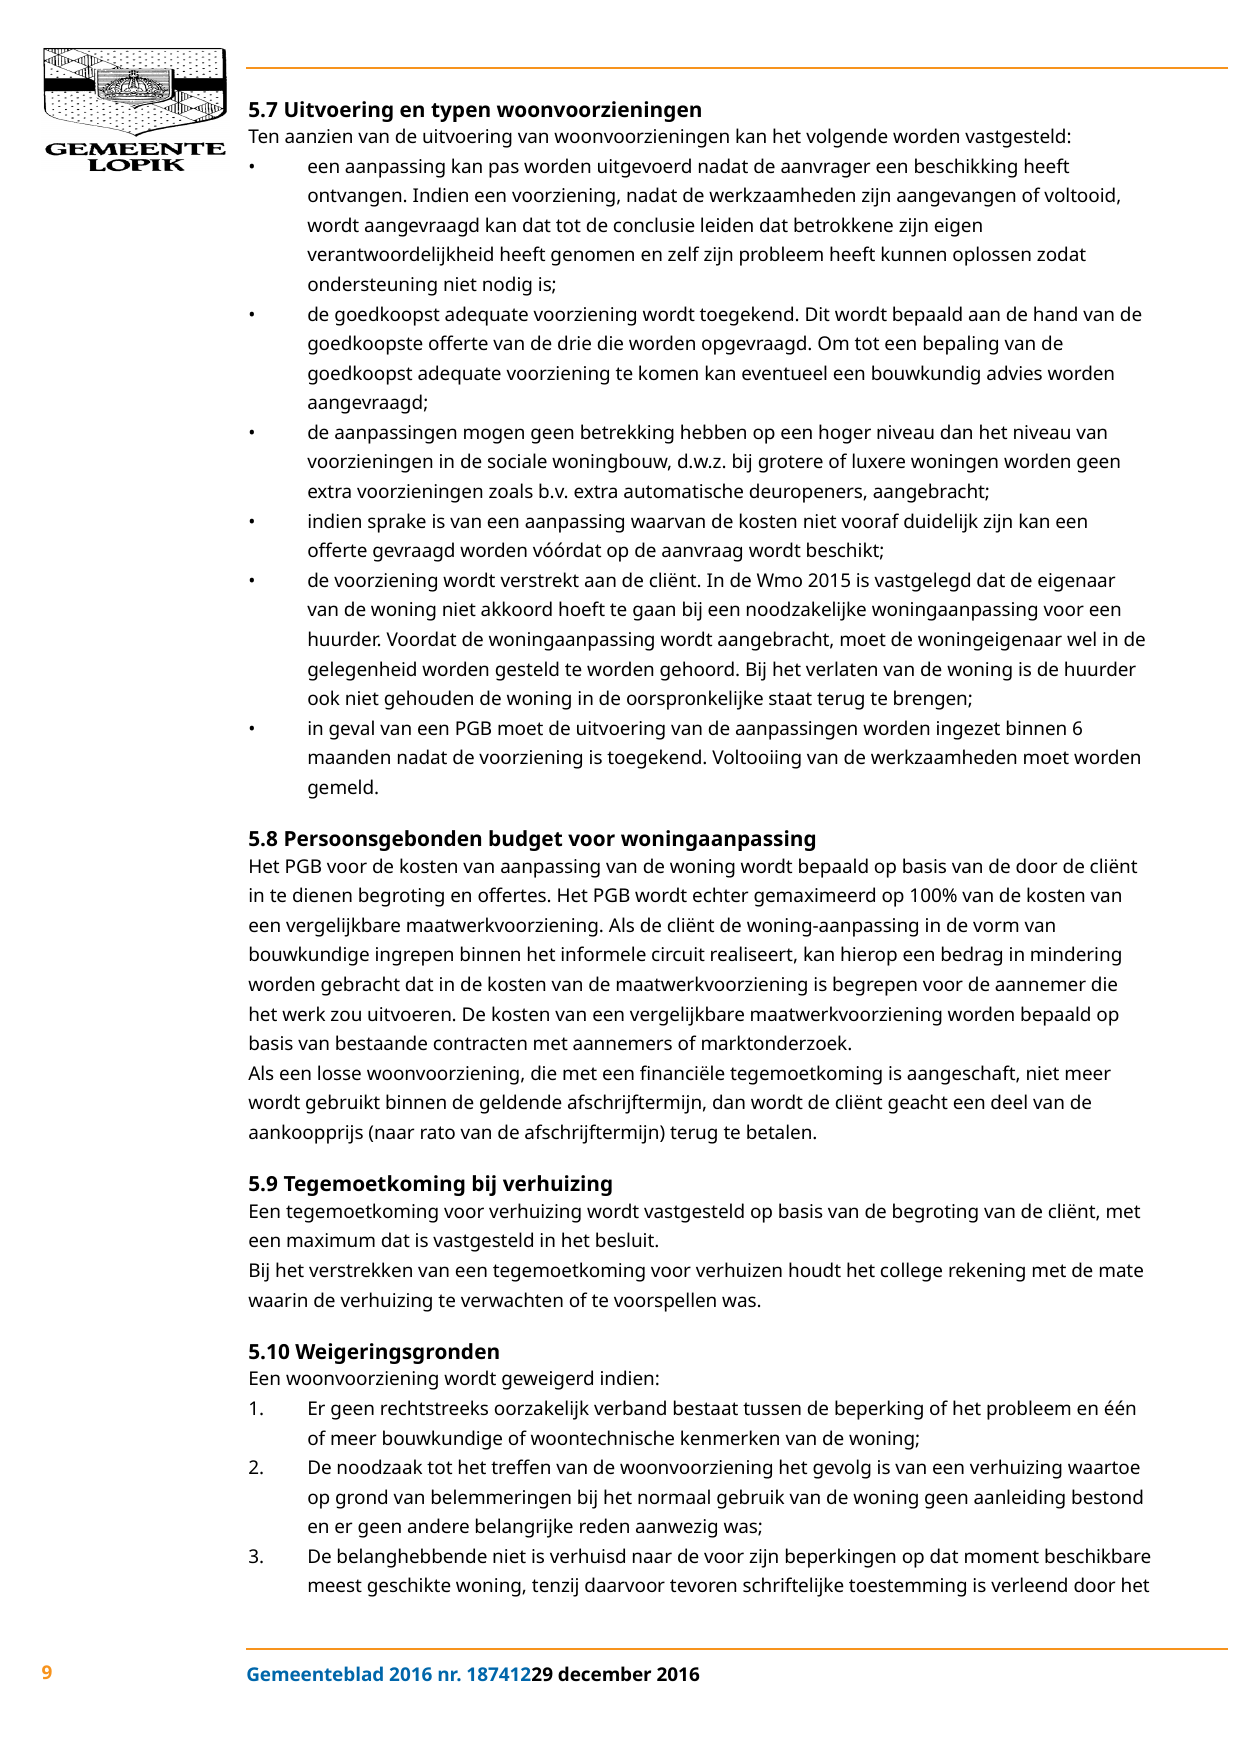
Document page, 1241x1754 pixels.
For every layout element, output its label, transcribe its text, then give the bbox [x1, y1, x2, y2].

text Het PGB voor de kosten van aanpassing van de woning wordt bepaald op basis van de door de cliënt in te dienen begroting en offertes. Het PGB wordt echter gemaximeerd op 100% van de kosten van een vergelijkbare maatwerkvoorziening. Als de cliënt de woning-aanpassing in de vorm van bouwkundige ingrepen binnen het informele circuit realiseert, kan hierop een bedrag in mindering worden gebracht dat in de kosten van de maatwerkvoorziening is begrepen voor de aannemer die het werk zou uitvoeren. De kosten van een vergelijkbare maatwerkvoorziening worden bepaald op basis van bestaande contracten met aannemers of marktonderzoek. [248, 853, 1152, 1056]
text Bij het verstrekken van een tegemoetkoming voor verhuizen houdt het college rekening met de mate waarin de verhuizing te verwachten of te voorspellen was. [248, 1257, 1152, 1312]
list de voorziening wordt verstrekt aan de cliënt. In de Wmo 2015 is vastgelegd dat de eigenaar van de woning niet akkoord hoeft te gaan bij een noodzakelijke woningaanpassing voor een huurder. Voordat de woningaanpassing wordt aangebracht, moet de woningeigenaar wel in de gelegenheid worden gesteld te worden gehoord. Bij het verlaten van de woning is de huurder ook niet gehouden de woning in de oorspronkelijke staat terug te brengen; [248, 567, 1152, 711]
list in geval van een PGB moet de uitvoering van de aanpassingen worden ingezet binnen 6 maanden nadat de voorziening is toegekend. Voltooiing van de werkzaamheden moet worden gemeld. [248, 715, 1152, 800]
list indien sprake is van een aanpassing waarvan de kosten niet vooraf duidelijk zijn kan een offerte gevraagd worden vóórdat op de aanvraag wordt beschikt; [248, 508, 1152, 563]
text Ten aanzien van de uitvoering van woonvoorzieningen kan het volgende worden vastgesteld: [248, 123, 1152, 149]
list de aanpassingen mogen geen betrekking hebben op een hoger niveau dan het niveau van voorzieningen in de sociale woningbouw, d.w.z. bij grotere of luxere woningen worden geen extra voorzieningen zoals b.v. extra automatische deuropeners, aangebracht; [248, 419, 1152, 504]
list Er geen rechtstreeks oorzakelijk verband bestaat tussen de beperking of het probleem en één of meer bouwkundige of woontechnische kenmerken van de woning; [248, 1395, 1152, 1451]
text 5.10 Weigeringsgronden [248, 1337, 1152, 1366]
text Als een losse woonvoorziening, die met een financiële tegemoetkoming is aangeschaft, niet meer wordt gebruikt binnen de geldende afschrijftermijn, dan wordt de cliënt geacht een deel van de aankoopprijs (naar rato van de afschrijftermijn) terug te betalen. [248, 1060, 1152, 1145]
list een aanpassing kan pas worden uitgevoerd nadat de aanvrager een beschikking heeft ontvangen. Indien een voorziening, nadat de werkzaamheden zijn aangevangen of voltooid, wordt aangevraagd kan dat tot de conclusie leiden dat betrokkene zijn eigen verantwoordelijkheid heeft genomen en zelf zijn probleem heeft kunnen oplossen zodat ondersteuning niet nodig is; [248, 153, 1152, 297]
list de goedkoopst adequate voorziening wordt toegekend. Dit wordt bepaald aan de hand van de goedkoopste offerte van de drie die worden opgevraagd. Om tot een bepaling van de goedkoopst adequate voorziening te komen kan eventueel een bouwkundig advies worden aangevraagd; [248, 301, 1152, 415]
list De belanghebbende niet is verhuisd naar de voor zijn beperkingen op dat moment beschikbare meest geschikte woning, tenzij daarvoor tevoren schriftelijke toestemming is verleend door het [248, 1543, 1152, 1598]
text Een tegemoetkoming voor verhuizing wordt vastgesteld op basis van de begroting van de cliënt, met een maximum dat is vastgesteld in het besluit. [248, 1198, 1152, 1253]
text 5.8 Persoonsgebonden budget voor woningaanpassing [248, 824, 1152, 853]
list De noodzaak tot het treffen van de woonvoorziening het gevolg is van een verhuizing waartoe op grond van belemmeringen bij het normaal gebruik van de woning geen aanleiding bestond en er geen andere belangrijke reden aanwezig was; [248, 1454, 1152, 1539]
text 5.9 Tegemoetkoming bij verhuizing [248, 1169, 1152, 1198]
text 5.7 Uitvoering en typen woonvoorzieningen [248, 95, 1152, 123]
text Een woonvoorziening wordt geweigerd indien: [248, 1366, 1152, 1391]
picture [41, 47, 231, 172]
